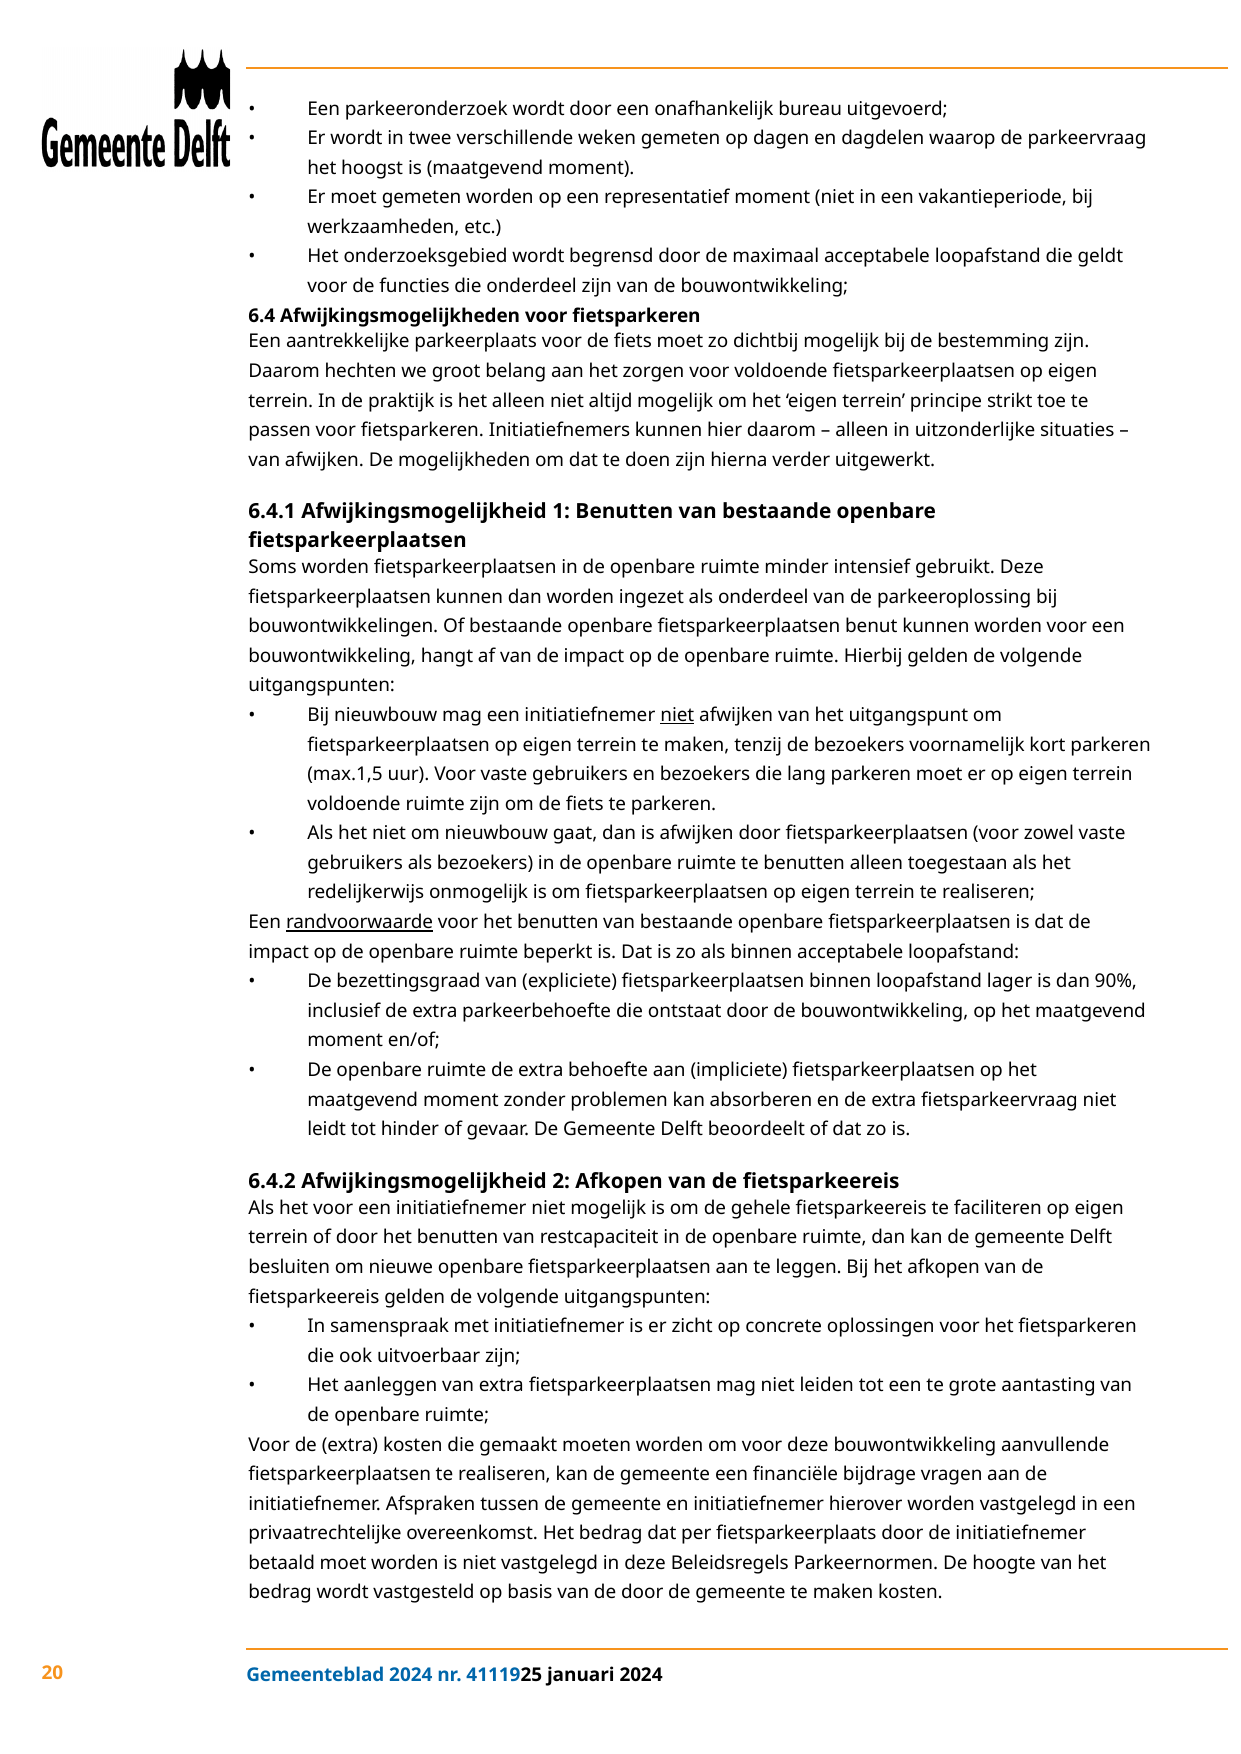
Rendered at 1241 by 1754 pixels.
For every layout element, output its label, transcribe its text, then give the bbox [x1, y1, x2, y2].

text 6.4.2 Afwijkingsmogelijkheid 2: Afkopen van de fietsparkeereis [248, 1166, 1152, 1194]
list In samenspraak met initiatiefnemer is er zicht op concrete oplossingen voor het fietsparkeren die ook uitvoerbaar zijn; [248, 1312, 1152, 1368]
list Er moet gemeten worden op een representatief moment (niet in een vakantieperiode, bij werkzaamheden, etc.) [248, 183, 1152, 239]
list Als het niet om nieuwbouw gaat, dan is afwijken door fietsparkeerplaatsen (voor zowel vaste gebruikers als bezoekers) in de openbare ruimte te benutten alleen toegestaan als het redelijkerwijs onmogelijk is om fietsparkeerplaatsen op eigen terrein te realiseren; [248, 819, 1152, 904]
text 6.4.1 Afwijkingsmogelijkheid 1: Benutten van bestaande openbare fietsparkeerplaatsen [248, 496, 1152, 553]
list Het onderzoeksgebied wordt begrensd door de maximaal acceptabele loopafstand die geldt voor de functies die onderdeel zijn van de bouwontwikkeling; [248, 243, 1152, 298]
picture [41, 47, 231, 172]
text Als het voor een initiatiefnemer niet mogelijk is om de gehele fietsparkeereis te faciliteren op eigen terrein of door het benutten van restcapaciteit in de openbare ruimte, dan kan de gemeente Delft besluiten om nieuwe openbare fietsparkeerplaatsen aan te leggen. Bij het afkopen van de fietsparkeereis gelden de volgende uitgangspunten: [248, 1194, 1152, 1309]
list Bij nieuwbouw mag een initiatiefnemer niet afwijken van het uitgangspunt om fietsparkeerplaatsen op eigen terrein te maken, tenzij de bezoekers voornamelijk kort parkeren (max.1,5 uur). Voor vaste gebruikers en bezoekers die lang parkeren moet er op eigen terrein voldoende ruimte zijn om de fiets te parkeren. [248, 701, 1152, 816]
text Voor de (extra) kosten die gemaakt moeten worden om voor deze bouwontwikkeling aanvullende fietsparkeerplaatsen te realiseren, kan de gemeente een financiële bijdrage vragen aan de initiatiefnemer. Afspraken tussen de gemeente en initiatiefnemer hierover worden vastgelegd in een privaatrechtelijke overeenkomst. Het bedrag dat per fietsparkeerplaats door de initiatiefnemer betaald moet worden is niet vastgelegd in deze Beleidsregels Parkeernormen. De hoogte van het bedrag wordt vastgesteld op basis van de door de gemeente te maken kosten. [248, 1431, 1152, 1604]
text 6.4 Afwijkingsmogelijkheden voor fietsparkeren [248, 302, 1152, 328]
list Een parkeeronderzoek wordt door een onafhankelijk bureau uitgevoerd; [248, 95, 1152, 121]
list De bezettingsgraad van (expliciete) fietsparkeerplaatsen binnen loopafstand lager is dan 90%, inclusief de extra parkeerbehoefte die ontstaat door de bouwontwikkeling, op het maatgevend moment en/of; [248, 967, 1152, 1052]
list Het aanleggen van extra fietsparkeerplaatsen mag niet leiden tot een te grote aantasting van de openbare ruimte; [248, 1372, 1152, 1427]
list De openbare ruimte de extra behoefte aan (impliciete) fietsparkeerplaatsen op het maatgevend moment zonder problemen kan absorberen en de extra fietsparkeervraag niet leidt tot hinder of gevaar. De Gemeente Delft beoordeelt of dat zo is. [248, 1056, 1152, 1141]
text Een randvoorwaarde voor het benutten van bestaande openbare fietsparkeerplaatsen is dat de impact op de openbare ruimte beperkt is. Dat is zo als binnen acceptabele loopafstand: [248, 908, 1152, 963]
list Er wordt in twee verschillende weken gemeten op dagen en dagdelen waarop de parkeervraag het hoogst is (maatgevend moment). [248, 124, 1152, 180]
text Soms worden fietsparkeerplaatsen in de openbare ruimte minder intensief gebruikt. Deze fietsparkeerplaatsen kunnen dan worden ingezet als onderdeel van de parkeeroplossing bij bouwontwikkelingen. Of bestaande openbare fietsparkeerplaatsen benut kunnen worden voor een bouwontwikkeling, hangt af van de impact op de openbare ruimte. Hierbij gelden de volgende uitgangspunten: [248, 553, 1152, 697]
text Een aantrekkelijke parkeerplaats voor de fiets moet zo dichtbij mogelijk bij de bestemming zijn. Daarom hechten we groot belang aan het zorgen voor voldoende fietsparkeerplaatsen op eigen terrein. In de praktijk is het alleen niet altijd mogelijk om het ‘eigen terrein’ principe strikt toe te passen voor fietsparkeren. Initiatiefnemers kunnen hier daarom – alleen in uitzonderlijke situaties – van afwijken. De mogelijkheden om dat te doen zijn hierna verder uitgewerkt. [248, 328, 1152, 472]
